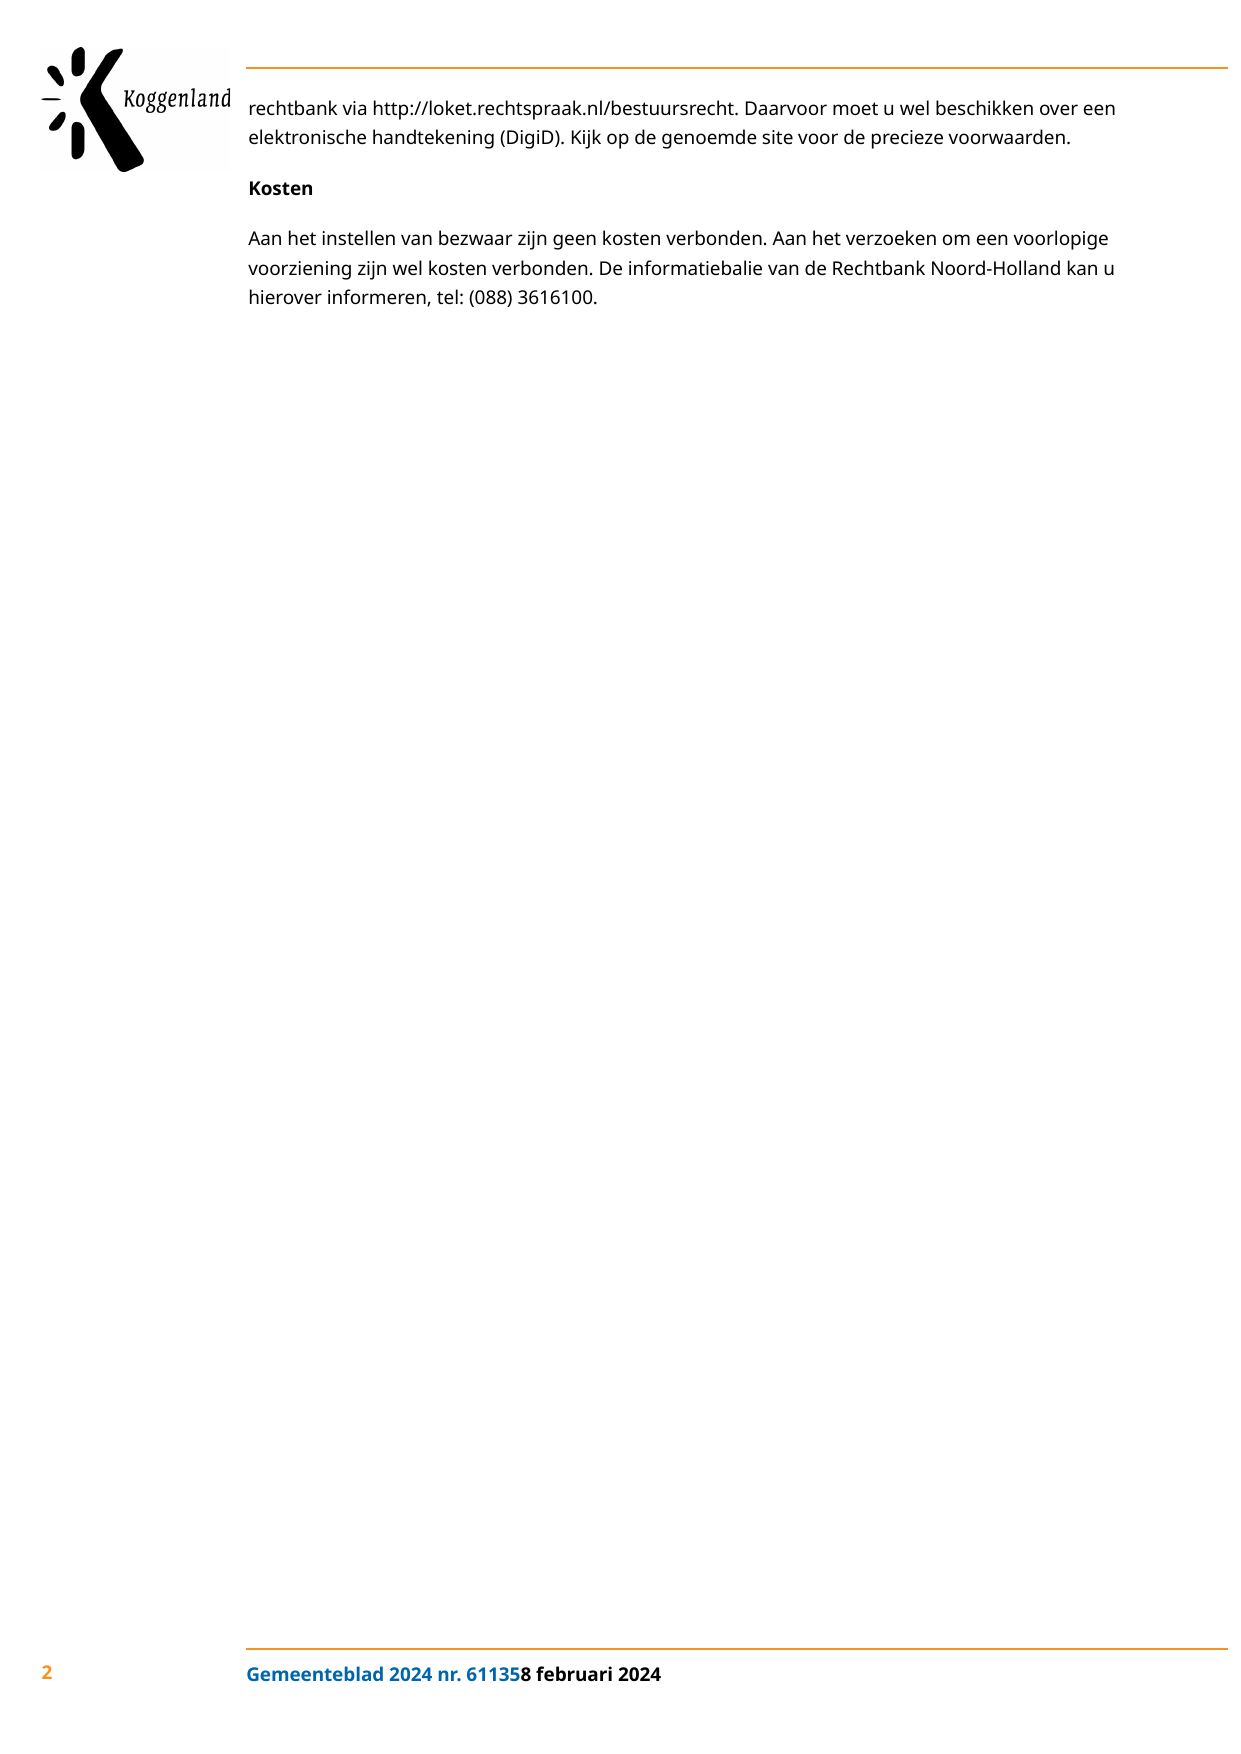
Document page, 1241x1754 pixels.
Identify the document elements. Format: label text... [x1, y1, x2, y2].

text rechtbank via http://loket.rechtspraak.nl/bestuursrecht. Daarvoor moet u wel beschikken over een elektronische handtekening (DigiD). Kijk op de genoemde site voor de precieze voorwaarden. [248, 95, 1152, 150]
picture [41, 47, 231, 172]
text Kosten [248, 175, 1152, 201]
text Aan het instellen van bezwaar zijn geen kosten verbonden. Aan het verzoeken om een voorlopige voorziening zijn wel kosten verbonden. De informatiebalie van de Rechtbank Noord-Holland kan u hierover informeren, tel: (088) 3616100. [248, 225, 1152, 310]
